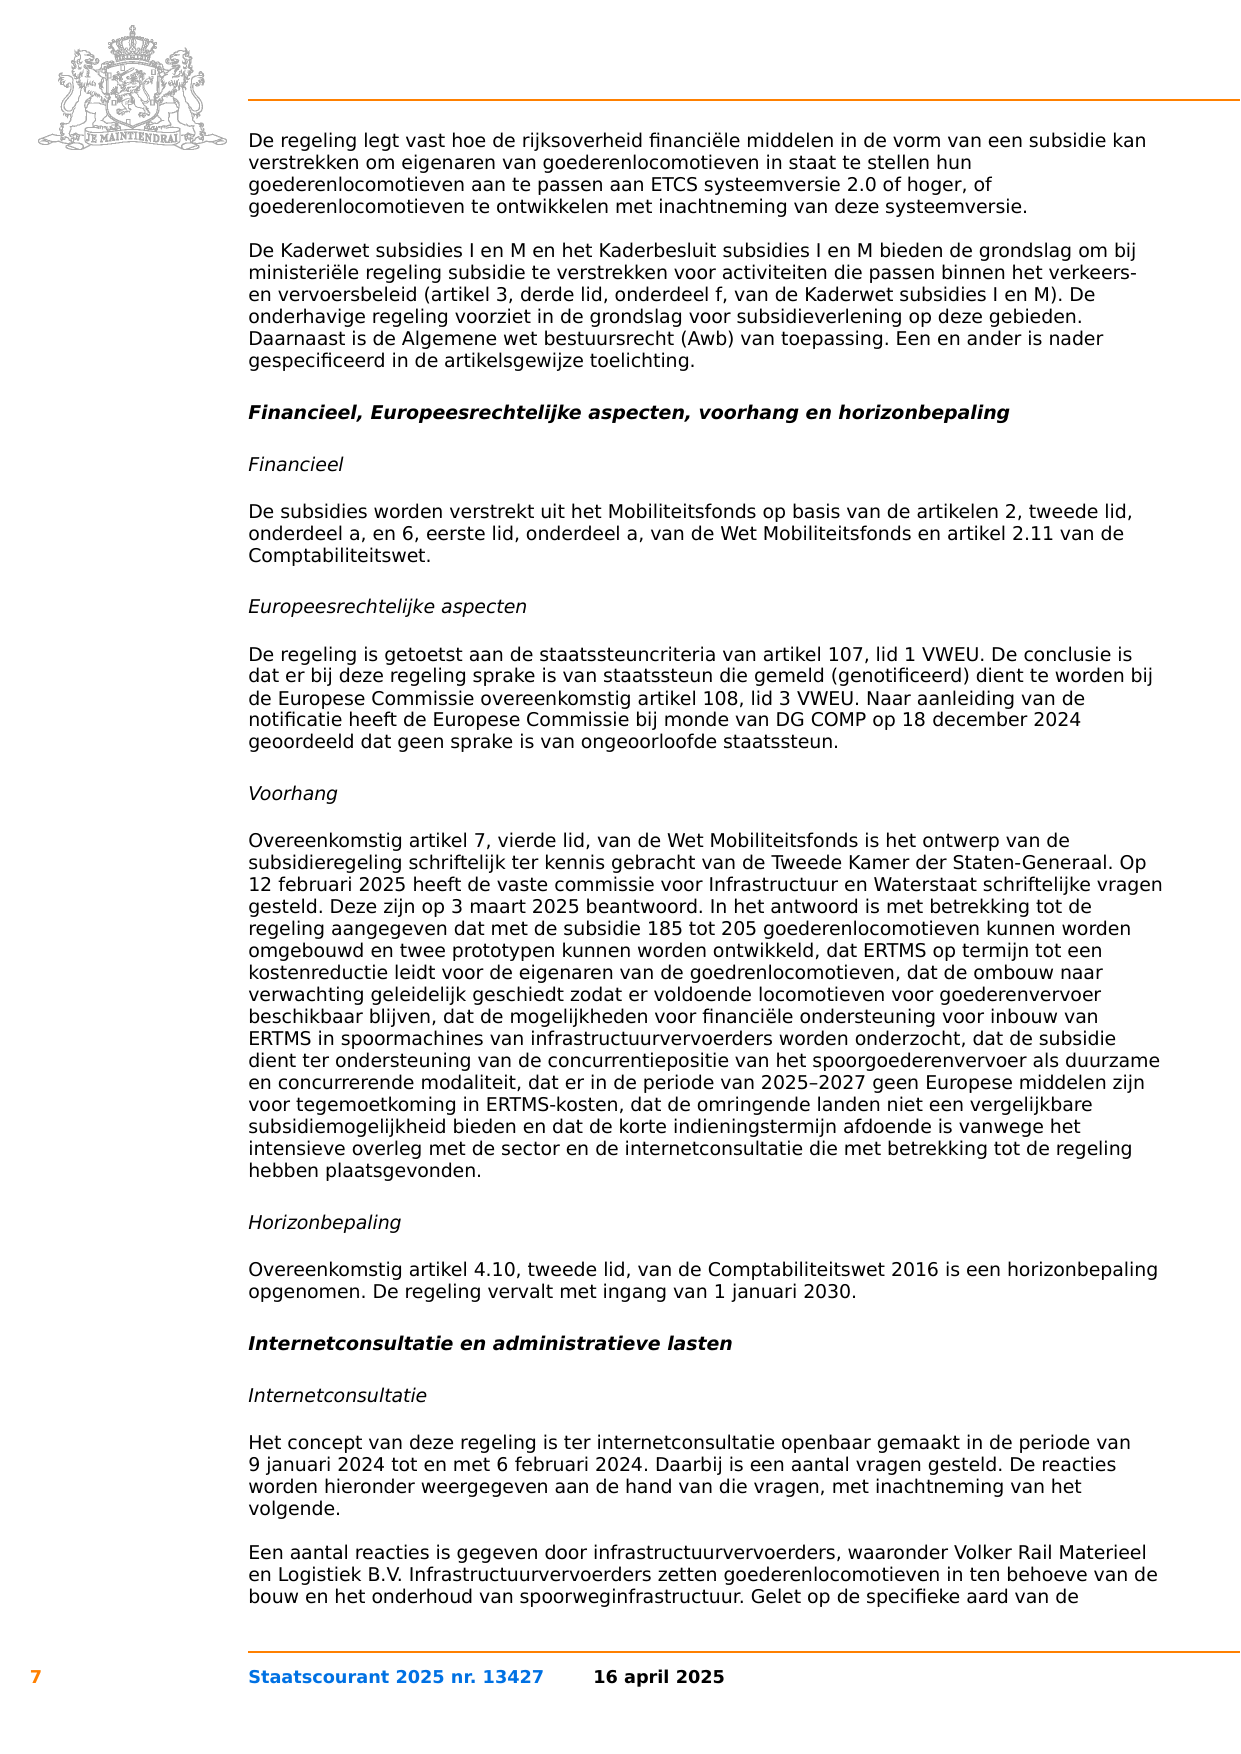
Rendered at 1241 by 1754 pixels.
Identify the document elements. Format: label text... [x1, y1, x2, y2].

text Overeenkomstig artikel 7, vierde lid, van de Wet Mobiliteitsfonds is het ontwerp van de subsidieregeling schriftelijk ter kennis gebracht van de Tweede Kamer der Staten-Generaal. Op 12 februari 2025 heeft de vaste commissie voor Infrastructuur en Waterstaat schriftelijke vragen gesteld. Deze zijn op 3 maart 2025 beantwoord. In het antwoord is met betrekking tot de regeling aangegeven dat met de subsidie 185 tot 205 goederenlocomotieven kunnen worden omgebouwd en twee prototypen kunnen worden ontwikkeld, dat ERTMS op termijn tot een kostenreductie leidt voor de eigenaren van de goedrenlocomotieven, dat de ombouw naar verwachting geleidelijk geschiedt zodat er voldoende locomotieven voor goederenvervoer beschikbaar blijven, dat de mogelijkheden voor financiële ondersteuning voor inbouw van ERTMS in spoormachines van infrastructuurvervoerders worden onderzocht, dat de subsidie dient ter ondersteuning van de concurrentiepositie van het spoorgoederenvervoer als duurzame en concurrerende modaliteit, dat er in de periode van 2025–2027 geen Europese middelen zijn voor tegemoetkoming in ERTMS-kosten, dat de omringende landen niet een vergelijkbare subsidiemogelijkheid bieden en dat de korte indieningstermijn afdoende is vanwege het intensieve overleg met de sector en de internetconsultatie die met betrekking tot de regeling hebben plaatsgevonden. [248, 830, 1163, 1182]
subtitle Europeesrechtelijke aspecten [248, 596, 1163, 618]
text De regeling legt vast hoe de rijksoverheid financiële middelen in de vorm van een subsidie kan verstrekken om eigenaren van goederenlocomotieven in staat te stellen hun goederenlocomotieven aan te passen aan ETCS systeemversie 2.0 of hoger, of goederenlocomotieven te ontwikkelen met inachtneming van deze systeemversie. [248, 130, 1163, 218]
picture [38, 25, 227, 150]
text Overeenkomstig artikel 4.10, tweede lid, van de Comptabiliteitswet 2016 is een horizonbepaling opgenomen. De regeling vervalt met ingang van 1 januari 2030. [248, 1259, 1163, 1303]
subtitle Internetconsultatie [248, 1385, 1163, 1407]
subtitle Horizonbepaling [248, 1212, 1163, 1234]
subtitle Financieel [248, 453, 1163, 476]
text De regeling is getoetst aan de staatssteuncriteria van artikel 107, lid 1 VWEU. De conclusie is dat er bij deze regeling sprake is van staatssteun die gemeld (genotificeerd) dient te worden bij de Europese Commissie overeenkomstig artikel 108, lid 3 VWEU. Naar aanleiding van de notificatie heeft de Europese Commissie bij monde van DG COMP op 18 december 2024 geoordeeld dat geen sprake is van ongeoorloofde staatssteun. [248, 643, 1163, 753]
text De subsidies worden verstrekt uit het Mobiliteitsfonds op basis van de artikelen 2, tweede lid, onderdeel a, en 6, eerste lid, onderdeel a, van de Wet Mobiliteitsfonds en artikel 2.11 van de Comptabiliteitswet. [248, 501, 1163, 566]
subtitle Voorhang [248, 783, 1163, 805]
subtitle Financieel, Europeesrechtelijke aspecten, voorhang en horizonbepaling [248, 402, 1163, 423]
text De Kaderwet subsidies I en M en het Kaderbesluit subsidies I en M bieden de grondslag om bij ministeriële regeling subsidie te verstrekken voor activiteiten die passen binnen het verkeers- en vervoersbeleid (artikel 3, derde lid, onderdeel f, van de Kaderwet subsidies I en M). De onderhavige regeling voorziet in de grondslag voor subsidieverlening op deze gebieden. Daarnaast is de Algemene wet bestuursrecht (Awb) van toepassing. Een en ander is nader gespecificeerd in de artikelsgewijze toelichting. [248, 240, 1163, 372]
text Het concept van deze regeling is ter internetconsultatie openbaar gemaakt in de periode van 9 januari 2024 tot en met 6 februari 2024. Daarbij is een aantal vragen gesteld. De reacties worden hieronder weergegeven aan de hand van die vragen, met inachtneming van het volgende. [248, 1432, 1163, 1520]
subtitle Internetconsultatie en administratieve lasten [248, 1333, 1163, 1355]
text Een aantal reacties is gegeven door infrastructuurvervoerders, waaronder Volker Rail Materieel en Logistiek B.V. Infrastructuurvervoerders zetten goederenlocomotieven in ten behoeve van de bouw en het onderhoud van spoorweginfrastructuur. Gelet op de specifieke aard van de [248, 1542, 1163, 1608]
